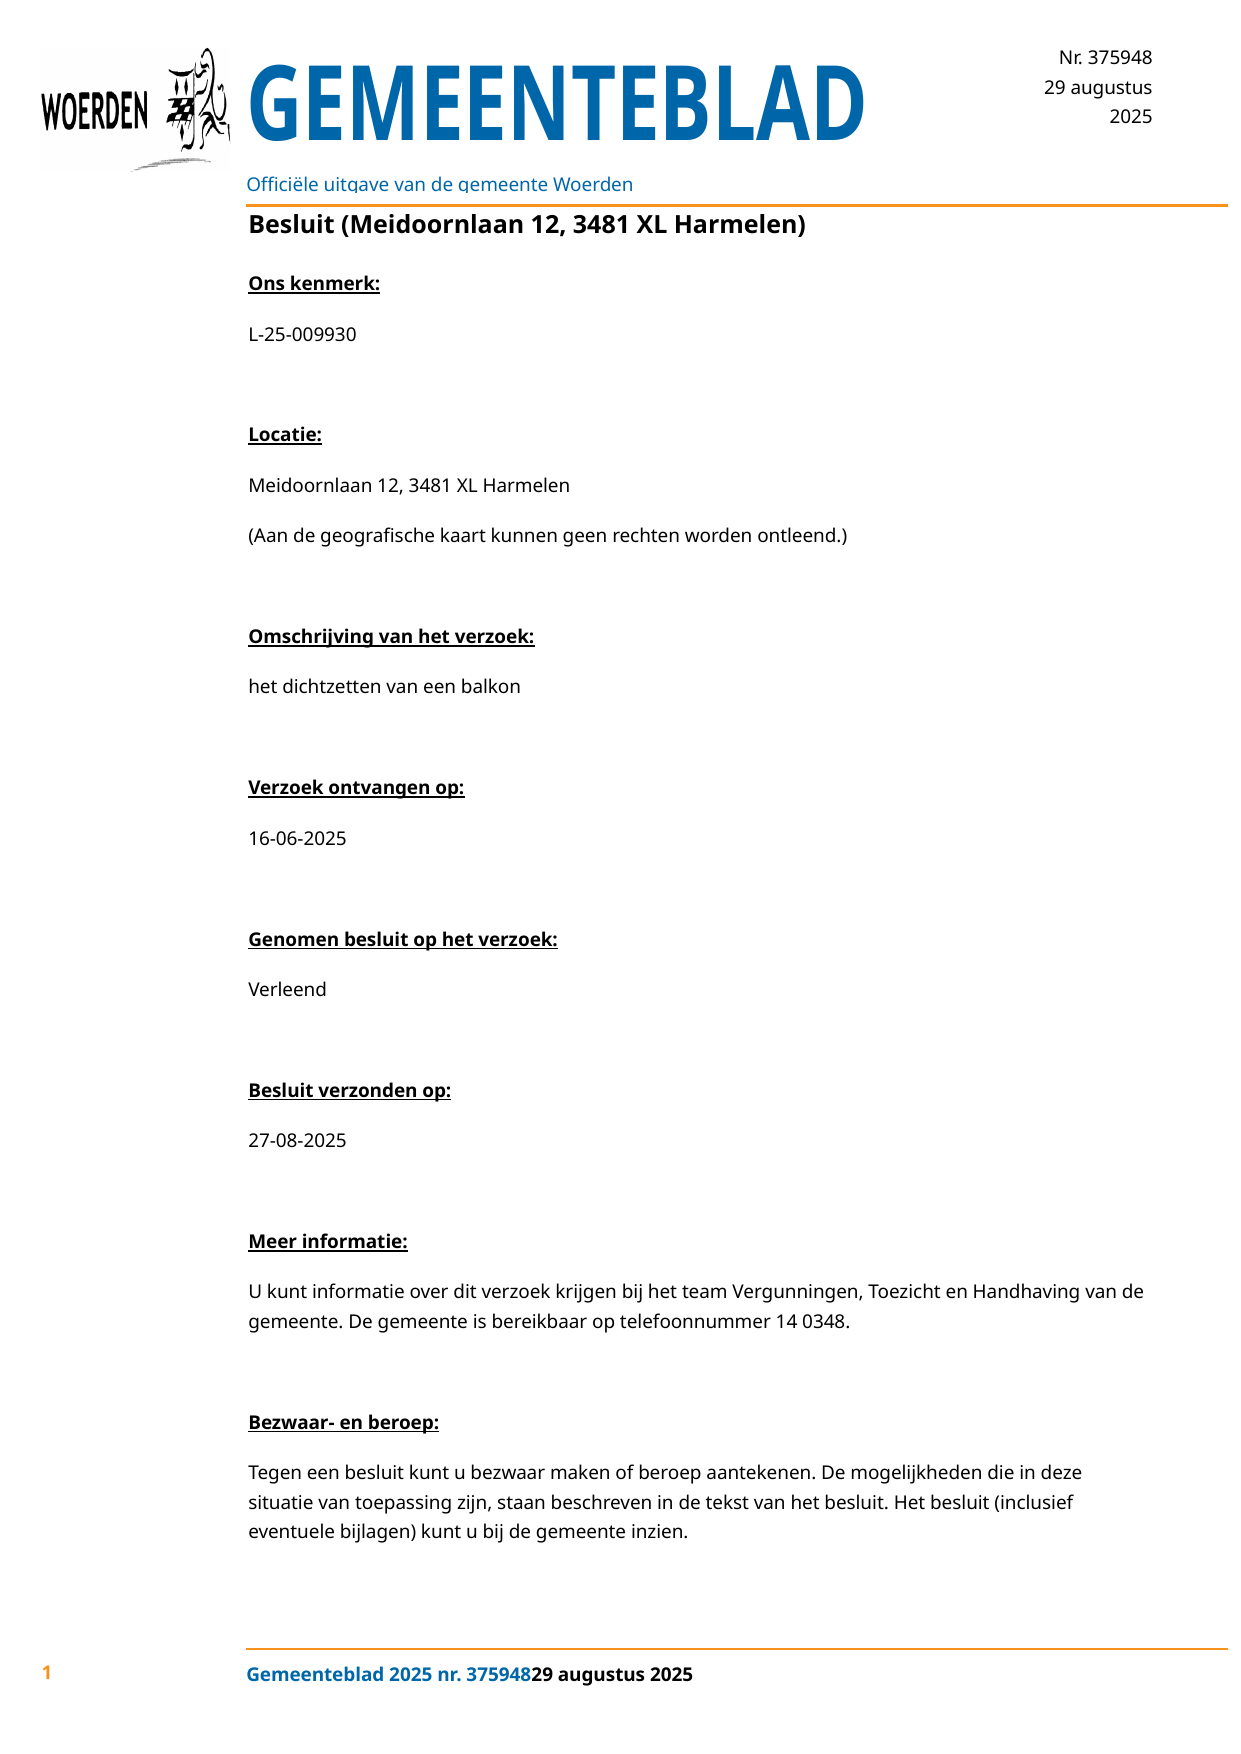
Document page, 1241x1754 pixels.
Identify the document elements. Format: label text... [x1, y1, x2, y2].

text Omschrijving van het verzoek: [248, 623, 1152, 649]
text Besluit (Meidoornlaan 12, 3481 XL Harmelen) [248, 207, 1152, 241]
text Verleend [248, 976, 1152, 1002]
text L-25-009930 [248, 321, 1152, 346]
text Tegen een besluit kunt u bezwaar maken of beroep aantekenen. De mogelijkheden die in deze situatie van toepassing zijn, staan beschreven in de tekst van het besluit. Het besluit (inclusief eventuele bijlagen) kunt u bij de gemeente inzien. [248, 1459, 1152, 1544]
text Bezwaar- en beroep: [248, 1409, 1152, 1435]
text Locatie: [248, 422, 1152, 447]
text U kunt informatie over dit verzoek krijgen bij het team Vergunningen, Toezicht en Handhaving van de gemeente. De gemeente is bereikbaar op telefoonnummer 14 0348. [248, 1279, 1152, 1334]
text Meer informatie: [248, 1228, 1152, 1254]
text Genomen besluit op het verzoek: [248, 926, 1152, 951]
text (Aan de geografische kaart kunnen geen rechten worden ontleend.) [248, 522, 1152, 548]
picture [41, 47, 231, 172]
text het dichtzetten van een balkon [248, 674, 1152, 699]
text Verzoek ontvangen op: [248, 774, 1152, 800]
text 16-06-2025 [248, 825, 1152, 851]
text Ons kenmerk: [248, 270, 1152, 296]
text 27-08-2025 [248, 1127, 1152, 1153]
text Besluit verzonden op: [248, 1077, 1152, 1103]
text Meidoornlaan 12, 3481 XL Harmelen [248, 472, 1152, 498]
